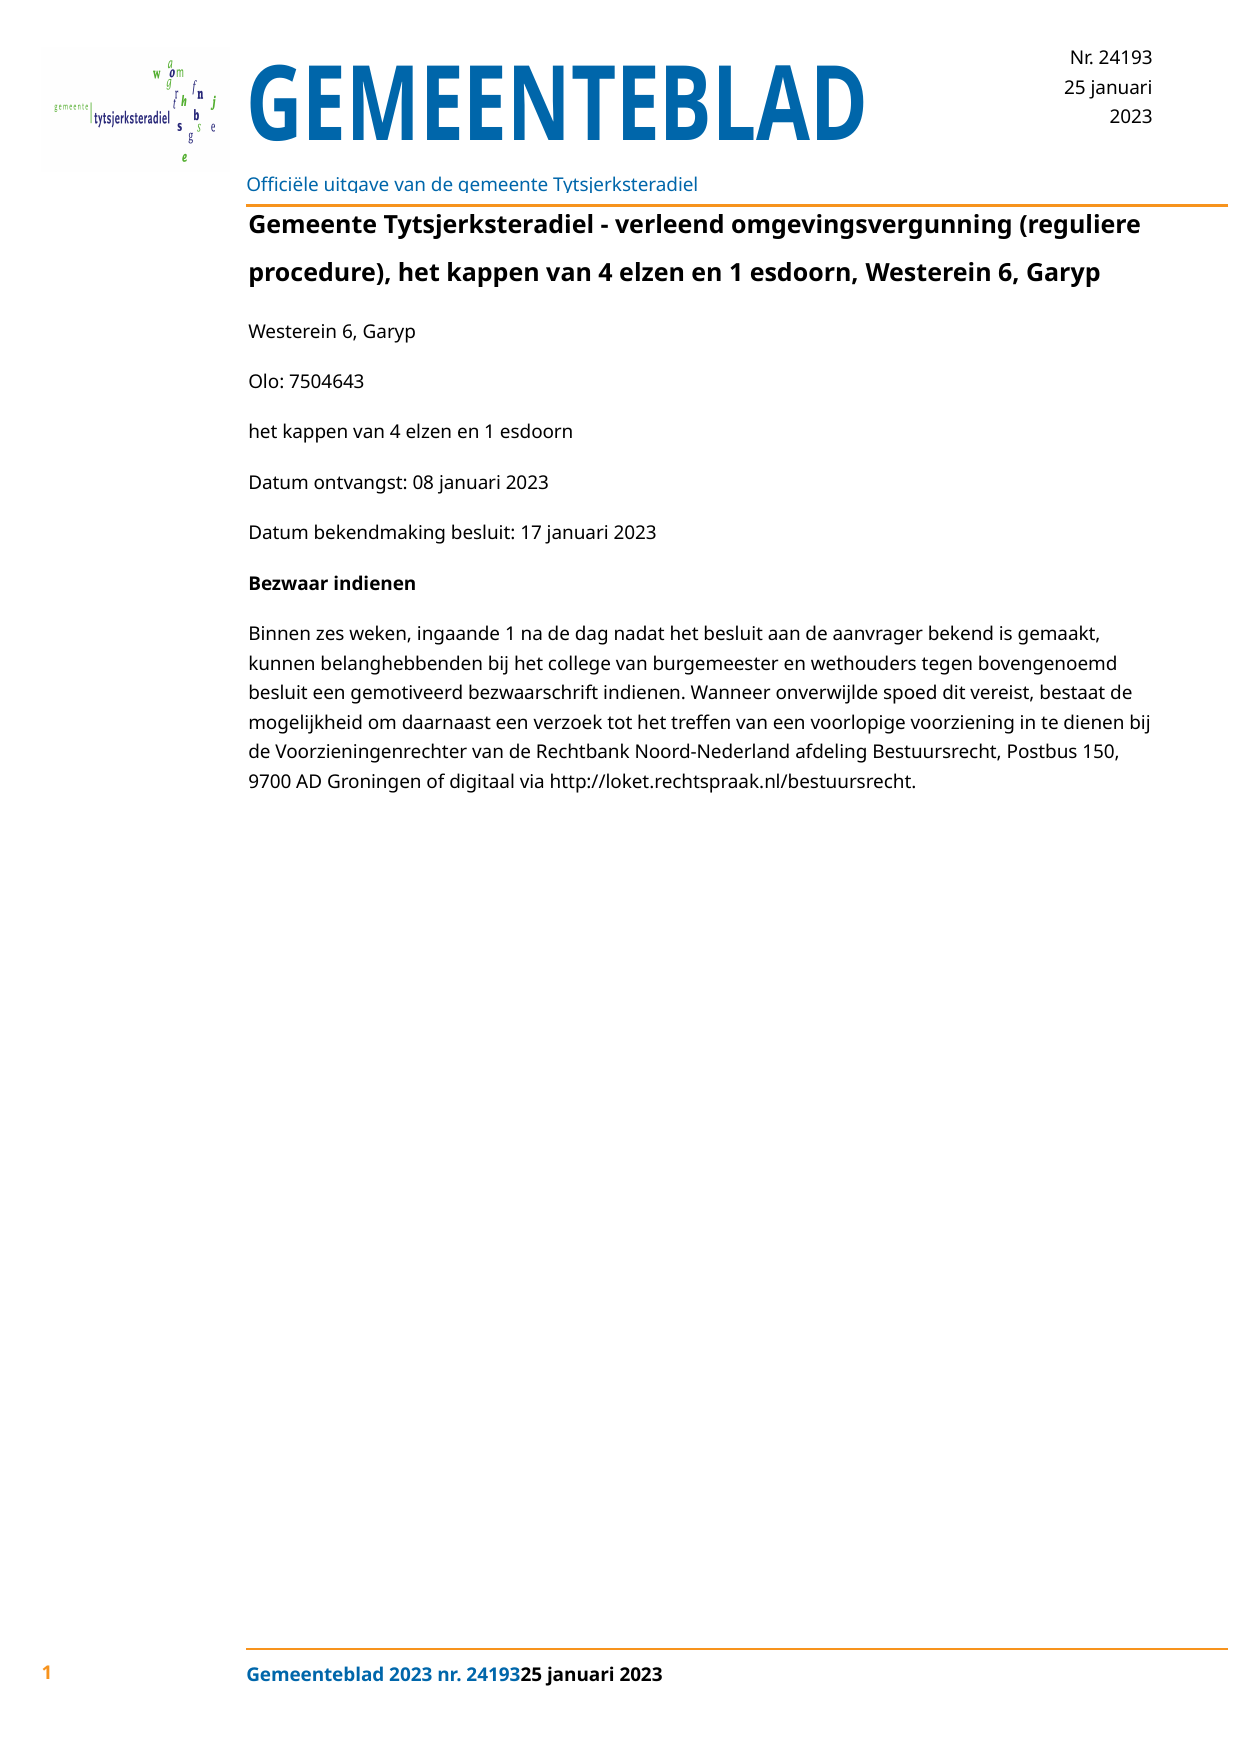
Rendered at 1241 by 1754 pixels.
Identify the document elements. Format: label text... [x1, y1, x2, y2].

text Bezwaar indienen [248, 570, 1152, 596]
text Westerein 6, Garyp [248, 318, 1152, 344]
picture [41, 47, 231, 172]
text Datum ontvangst: 08 januari 2023 [248, 469, 1152, 495]
text Binnen zes weken, ingaande 1 na de dag nadat het besluit aan de aanvrager bekend is gemaakt, kunnen belanghebbenden bij het college van burgemeester en wethouders tegen bovengenoemd besluit een gemotiveerd bezwaarschrift indienen. Wanneer onverwijlde spoed dit vereist, bestaat de mogelijkheid om daarnaast een verzoek tot het treffen van een voorlopige voorziening in te dienen bij de Voorzieningenrechter van de Rechtbank Noord-Nederland afdeling Bestuursrecht, Postbus 150, 9700 AD Groningen of digitaal via http://loket.rechtspraak.nl/bestuursrecht. [248, 620, 1152, 794]
text Olo: 7504643 [248, 368, 1152, 394]
text het kappen van 4 elzen en 1 esdoorn [248, 419, 1152, 444]
text Datum bekendmaking besluit: 17 januari 2023 [248, 519, 1152, 545]
text Gemeente Tytsjerksteradiel - verleend omgevingsvergunning (reguliere procedure), het kappen van 4 elzen en 1 esdoorn, Westerein 6, Garyp [248, 207, 1152, 288]
